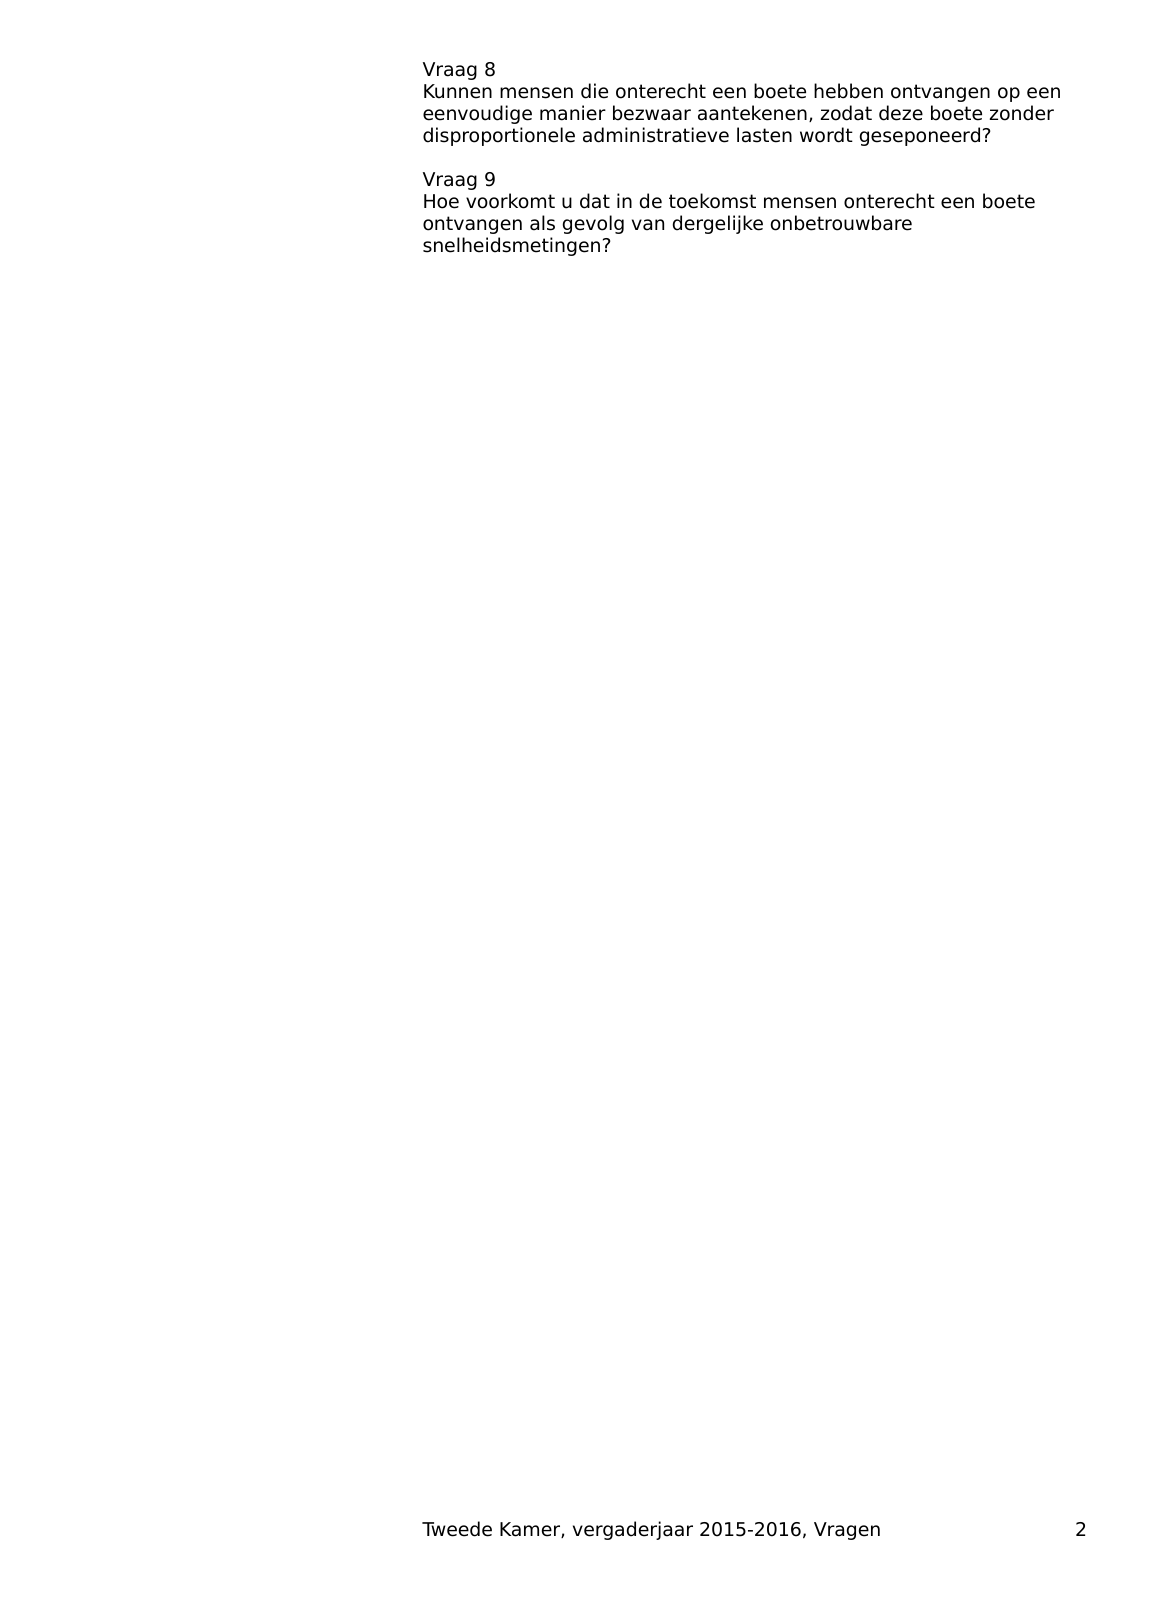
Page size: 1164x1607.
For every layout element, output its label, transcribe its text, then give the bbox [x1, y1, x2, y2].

text Hoe voorkomt u dat in de toekomst mensen onterecht een boete ontvangen als gevolg van dergelijke onbetrouwbare snelheidsmetingen? [422, 191, 1087, 257]
text Vraag 9 [422, 169, 1087, 191]
text Vraag 8 [422, 59, 1087, 81]
text Kunnen mensen die onterecht een boete hebben ontvangen op een eenvoudige manier bezwaar aantekenen, zodat deze boete zonder disproportionele administratieve lasten wordt geseponeerd? [422, 81, 1087, 147]
